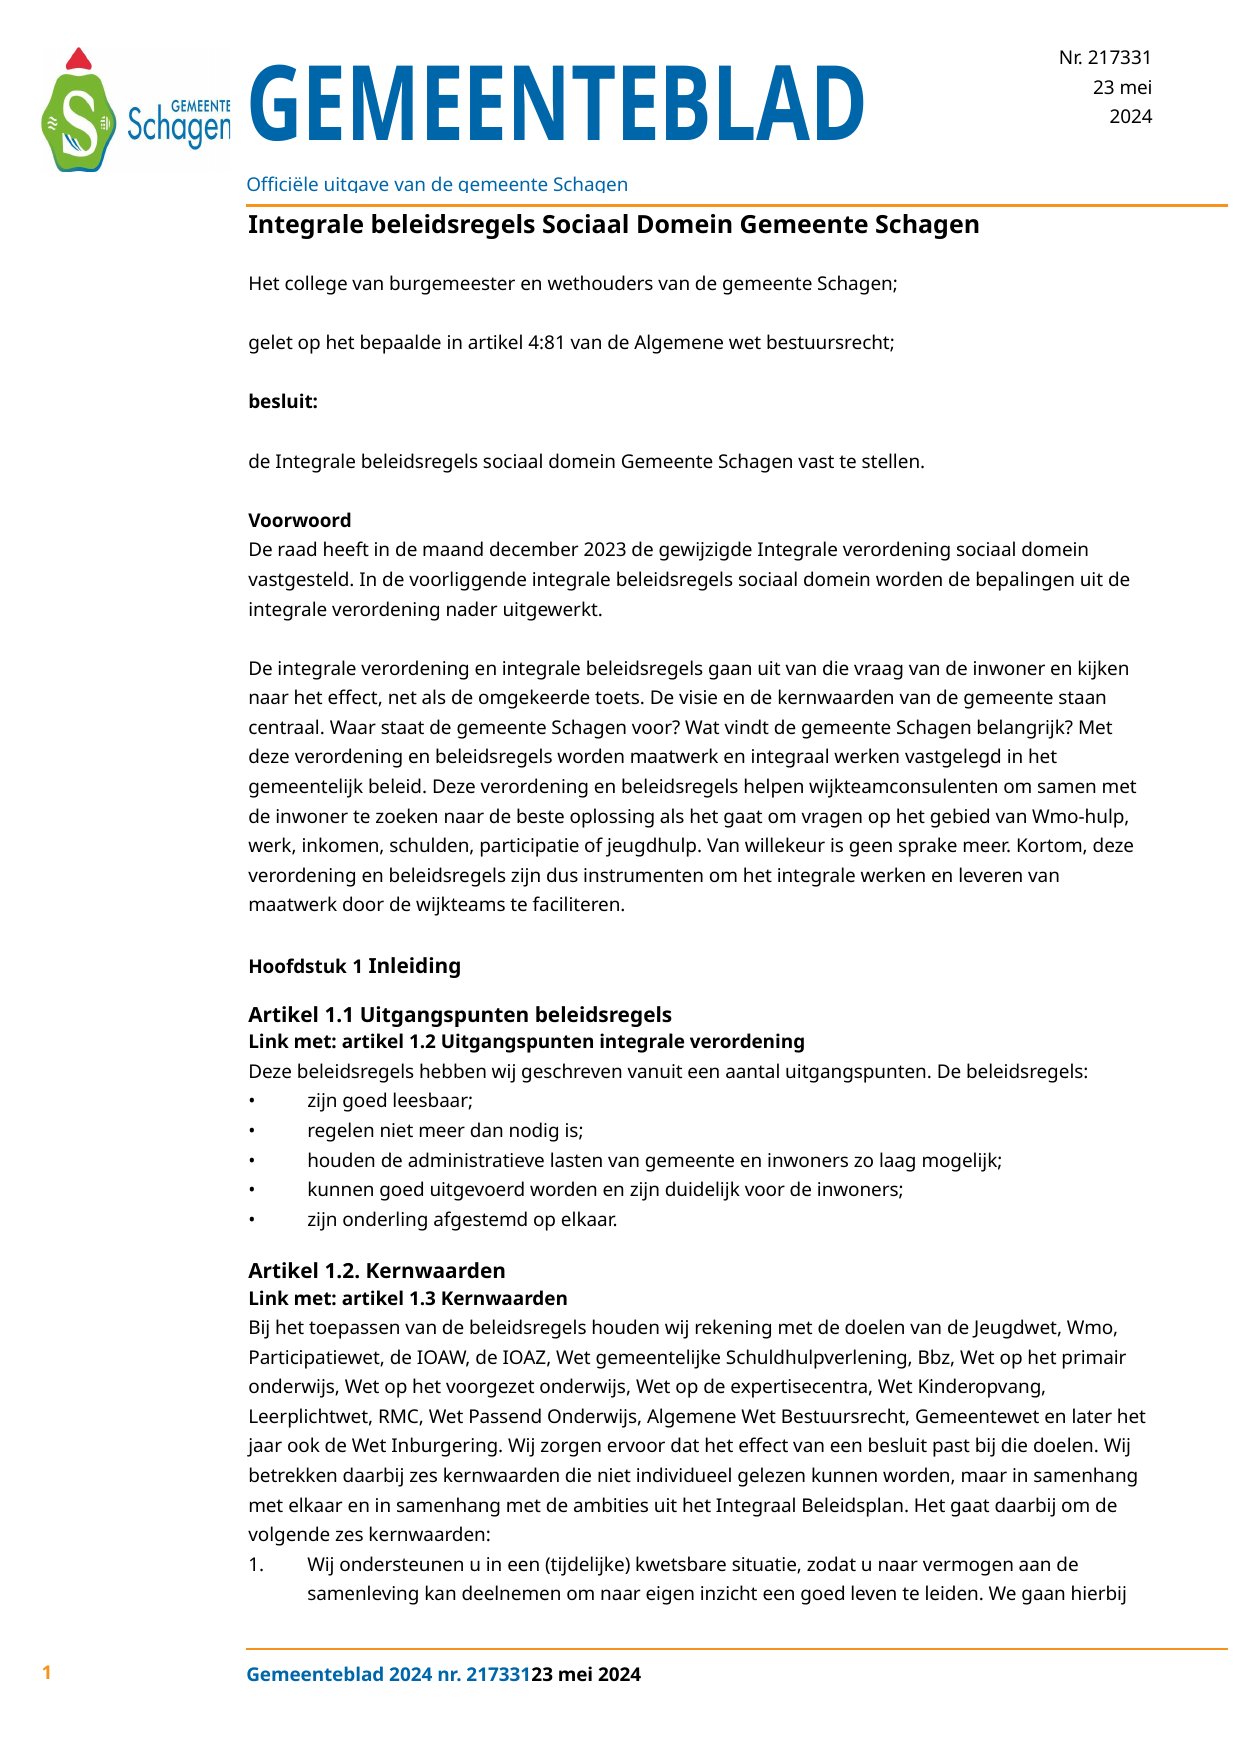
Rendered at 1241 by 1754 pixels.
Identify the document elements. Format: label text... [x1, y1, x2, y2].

list kunnen goed uitgevoerd worden en zijn duidelijk voor de inwoners; [248, 1176, 1152, 1202]
text Artikel 1.2. Kernwaarden [248, 1256, 1152, 1285]
list zijn goed leesbaar; [248, 1088, 1152, 1113]
list houden de administratieve lasten van gemeente en inwoners zo laag mogelijk; [248, 1147, 1152, 1172]
text Het college van burgemeester en wethouders van de gemeente Schagen; [248, 270, 1152, 296]
text De integrale verordening en integrale beleidsregels gaan uit van die vraag van de inwoner en kijken naar het effect, net als de omgekeerde toets. De visie en de kernwaarden van de gemeente staan centraal. Waar staat de gemeente Schagen voor? Wat vindt de gemeente Schagen belangrijk? Met deze verordening en beleidsregels worden maatwerk en integraal werken vastgelegd in het gemeentelijk beleid. Deze verordening en beleidsregels helpen wijkteamconsulenten om samen met de inwoner te zoeken naar de beste oplossing als het gaat om vragen op het gebied van Wmo-hulp, werk, inkomen, schulden, participatie of jeugdhulp. Van willekeur is geen sprake meer. Kortom, deze verordening en beleidsregels zijn dus instrumenten om het integrale werken en leveren van maatwerk door de wijkteams te faciliteren. [248, 655, 1152, 917]
text Artikel 1.1 Uitgangspunten beleidsregels [248, 1000, 1152, 1028]
text Link met: artikel 1.2 Uitgangspunten integrale verordening [248, 1028, 1152, 1054]
list regelen niet meer dan nodig is; [248, 1117, 1152, 1143]
text Hoofdstuk 1 Inleiding [248, 951, 1152, 979]
list zijn onderling afgestemd op elkaar. [248, 1206, 1152, 1232]
text Bij het toepassen van de beleidsregels houden wij rekening met de doelen van de Jeugdwet, Wmo, Participatiewet, de IOAW, de IOAZ, Wet gemeentelijke Schuldhulpverlening, Bbz, Wet op het primair onderwijs, Wet op het voorgezet onderwijs, Wet op de expertisecentra, Wet Kinderopvang, Leerplichtwet, RMC, Wet Passend Onderwijs, Algemene Wet Bestuursrecht, Gemeentewet en later het jaar ook de Wet Inburgering. Wij zorgen ervoor dat het effect van een besluit past bij die doelen. Wij betrekken daarbij zes kernwaarden die niet individueel gelezen kunnen worden, maar in samenhang met elkaar en in samenhang met de ambities uit het Integraal Beleidsplan. Het gaat daarbij om de volgende zes kernwaarden: [248, 1314, 1152, 1547]
text de Integrale beleidsregels sociaal domein Gemeente Schagen vast te stellen. [248, 448, 1152, 473]
text Voorwoord [248, 507, 1152, 533]
text Link met: artikel 1.3 Kernwaarden [248, 1285, 1152, 1311]
text Deze beleidsregels hebben wij geschreven vanuit een aantal uitgangspunten. De beleidsregels: [248, 1058, 1152, 1084]
text besluit: [248, 389, 1152, 414]
picture [41, 47, 231, 172]
text gelet op het bepaalde in artikel 4:81 van de Algemene wet bestuursrecht; [248, 329, 1152, 355]
list Wij ondersteunen u in een (tijdelijke) kwetsbare situatie, zodat u naar vermogen aan de samenleving kan deelnemen om naar eigen inzicht een goed leven te leiden. We gaan hierbij [248, 1551, 1152, 1606]
text Integrale beleidsregels Sociaal Domein Gemeente Schagen [248, 207, 1152, 241]
text De raad heeft in de maand december 2023 de gewijzigde Integrale verordening sociaal domein vastgesteld. In de voorliggende integrale beleidsregels sociaal domein worden de bepalingen uit de integrale verordening nader uitgewerkt. [248, 537, 1152, 621]
